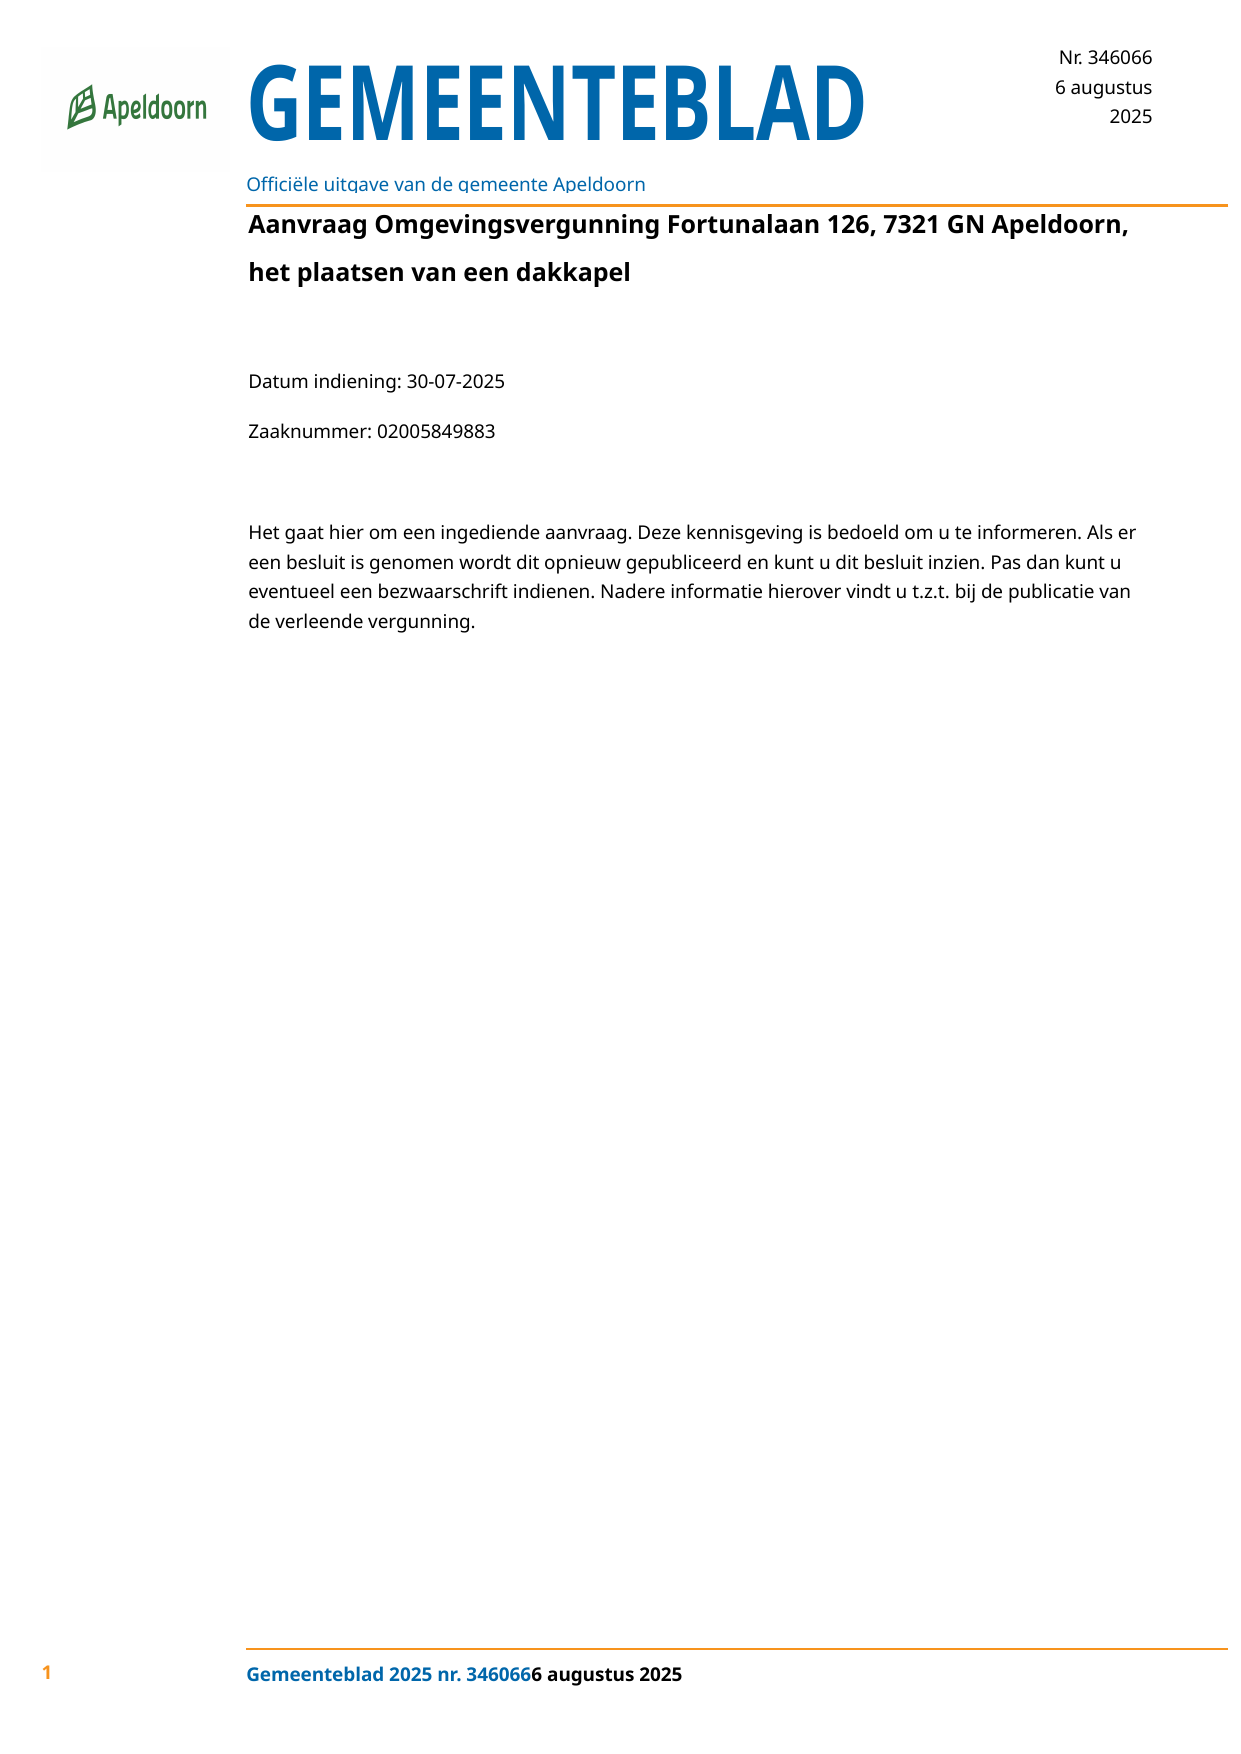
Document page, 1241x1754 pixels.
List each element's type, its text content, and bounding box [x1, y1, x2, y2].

text Zaaknummer: 02005849883 [248, 419, 1152, 444]
picture [41, 47, 231, 172]
text Datum indiening: 30-07-2025 [248, 368, 1152, 394]
text Aanvraag Omgevingsvergunning Fortunalaan 126, 7321 GN Apeldoorn, het plaatsen van een dakkapel [248, 207, 1152, 288]
text Het gaat hier om een ingediende aanvraag. Deze kennisgeving is bedoeld om u te informeren. Als er een besluit is genomen wordt dit opnieuw gepubliceerd en kunt u dit besluit inzien. Pas dan kunt u eventueel een bezwaarschrift indienen. Nadere informatie hierover vindt u t.z.t. bij de publicatie van de verleende vergunning. [248, 519, 1152, 634]
